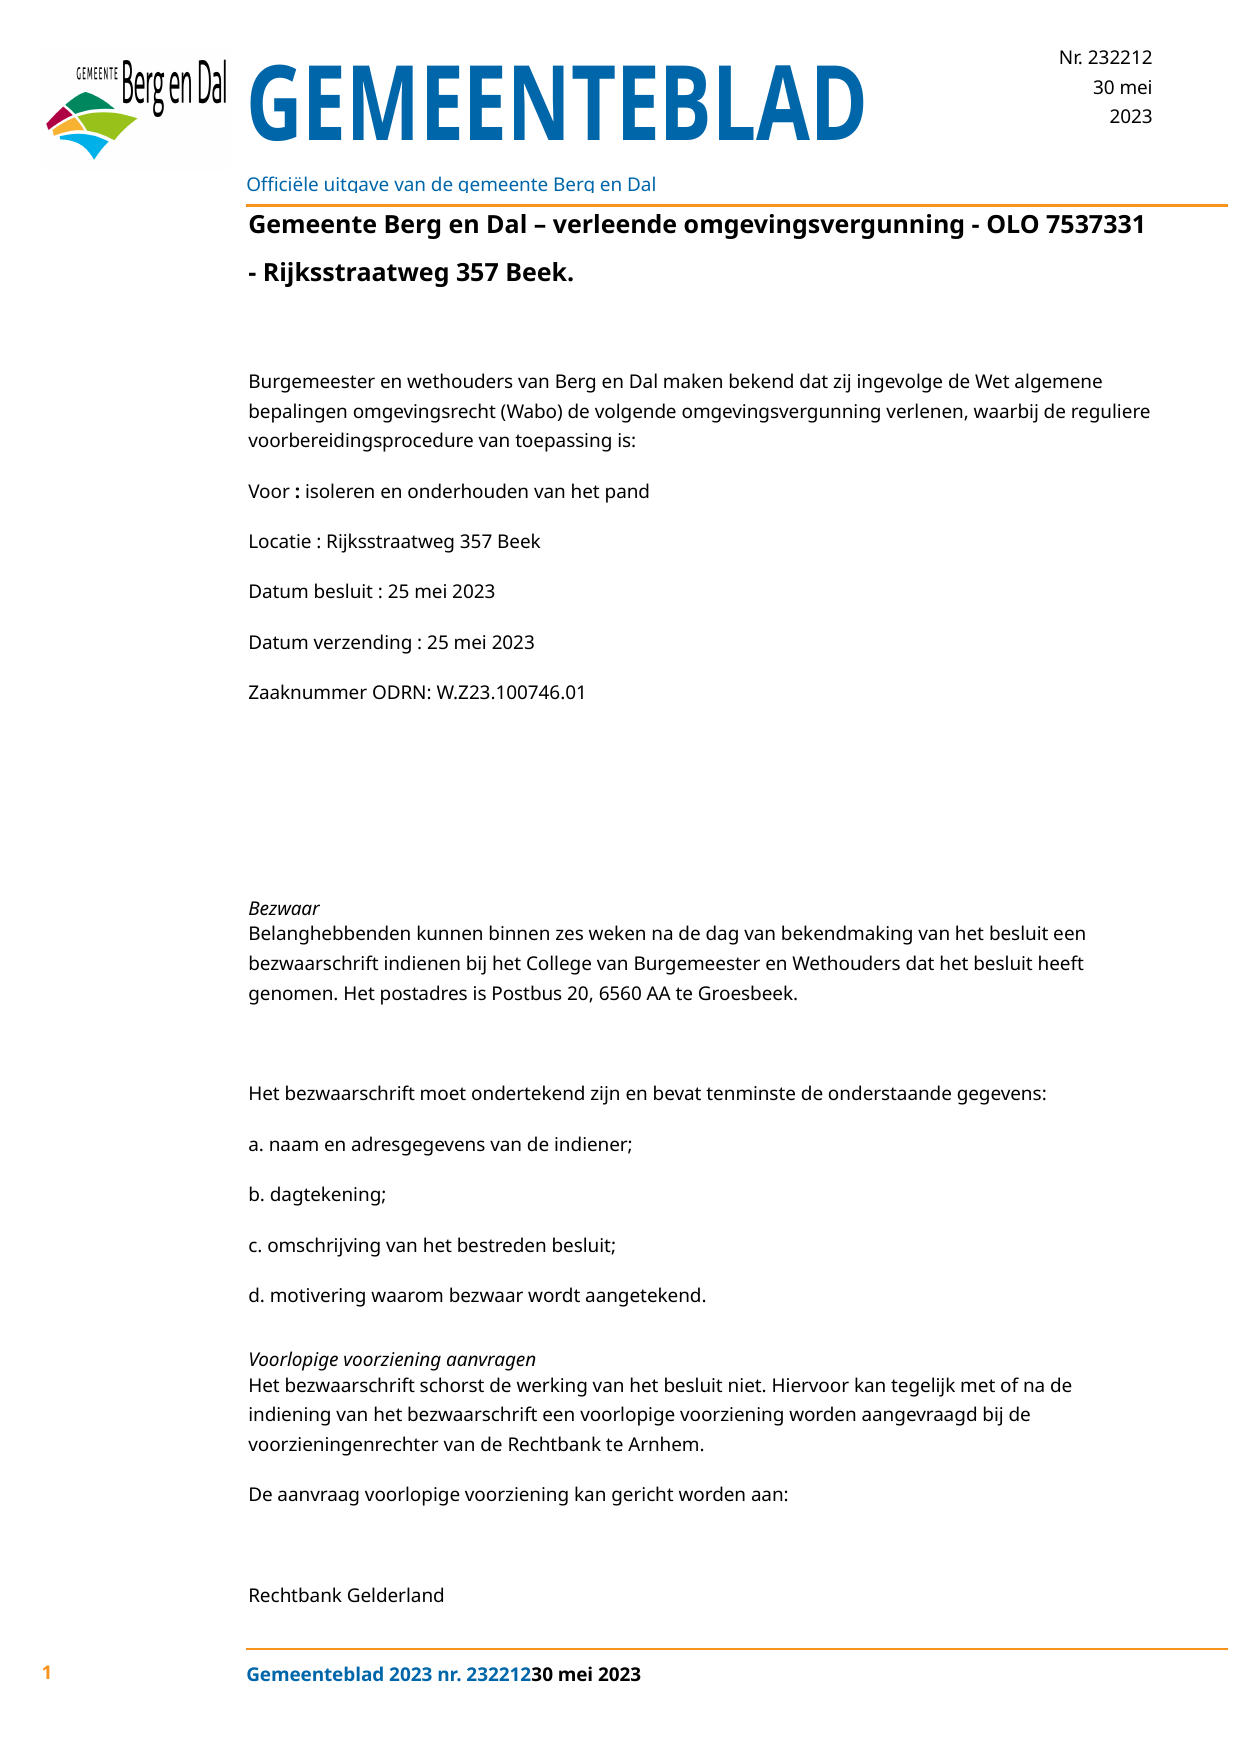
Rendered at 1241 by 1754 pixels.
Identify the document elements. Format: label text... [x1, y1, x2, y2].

text b. dagtekening; [248, 1181, 1152, 1207]
text Gemeente Berg en Dal – verleende omgevingsvergunning - OLO 7537331 - Rijksstraatweg 357 Beek. [248, 207, 1152, 288]
text Belanghebbenden kunnen binnen zes weken na de dag van bekendmaking van het besluit een bezwaarschrift indienen bij het College van Burgemeester en Wethouders dat het besluit heeft genomen. Het postadres is Postbus 20, 6560 AA te Groesbeek. [248, 921, 1152, 1005]
text d. motivering waarom bezwaar wordt aangetekend. [248, 1282, 1152, 1308]
text Het bezwaarschrift schorst de werking van het besluit niet. Hiervoor kan tegelijk met of na de indiening van het bezwaarschrift een voorlopige voorziening worden aangevraagd bij de voorzieningenrechter van de Rechtbank te Arnhem. [248, 1372, 1152, 1457]
text Burgemeester en wethouders van Berg en Dal maken bekend dat zij ingevolge de Wet algemene bepalingen omgevingsrecht (Wabo) de volgende omgevingsvergunning verlenen, waarbij de reguliere voorbereidingsprocedure van toepassing is: [248, 368, 1152, 453]
text Rechtbank Gelderland [248, 1582, 1152, 1608]
text Datum verzending : 25 mei 2023 [248, 629, 1152, 655]
text Datum besluit : 25 mei 2023 [248, 579, 1152, 604]
text Het bezwaarschrift moet ondertekend zijn en bevat tenminste de onderstaande gegevens: [248, 1081, 1152, 1106]
picture [41, 47, 231, 172]
text Voorlopige voorziening aanvragen [248, 1346, 1152, 1372]
text Zaaknummer ODRN: W.Z23.100746.01 [248, 679, 1152, 705]
text Voor : isoleren en onderhouden van het pand [248, 478, 1152, 504]
text De aanvraag voorlopige voorziening kan gericht worden aan: [248, 1481, 1152, 1507]
text c. omschrijving van het bestreden besluit; [248, 1232, 1152, 1257]
text Bezwaar [248, 895, 1152, 921]
text Locatie : Rijksstraatweg 357 Beek [248, 528, 1152, 554]
text a. naam en adresgegevens van de indiener; [248, 1131, 1152, 1157]
